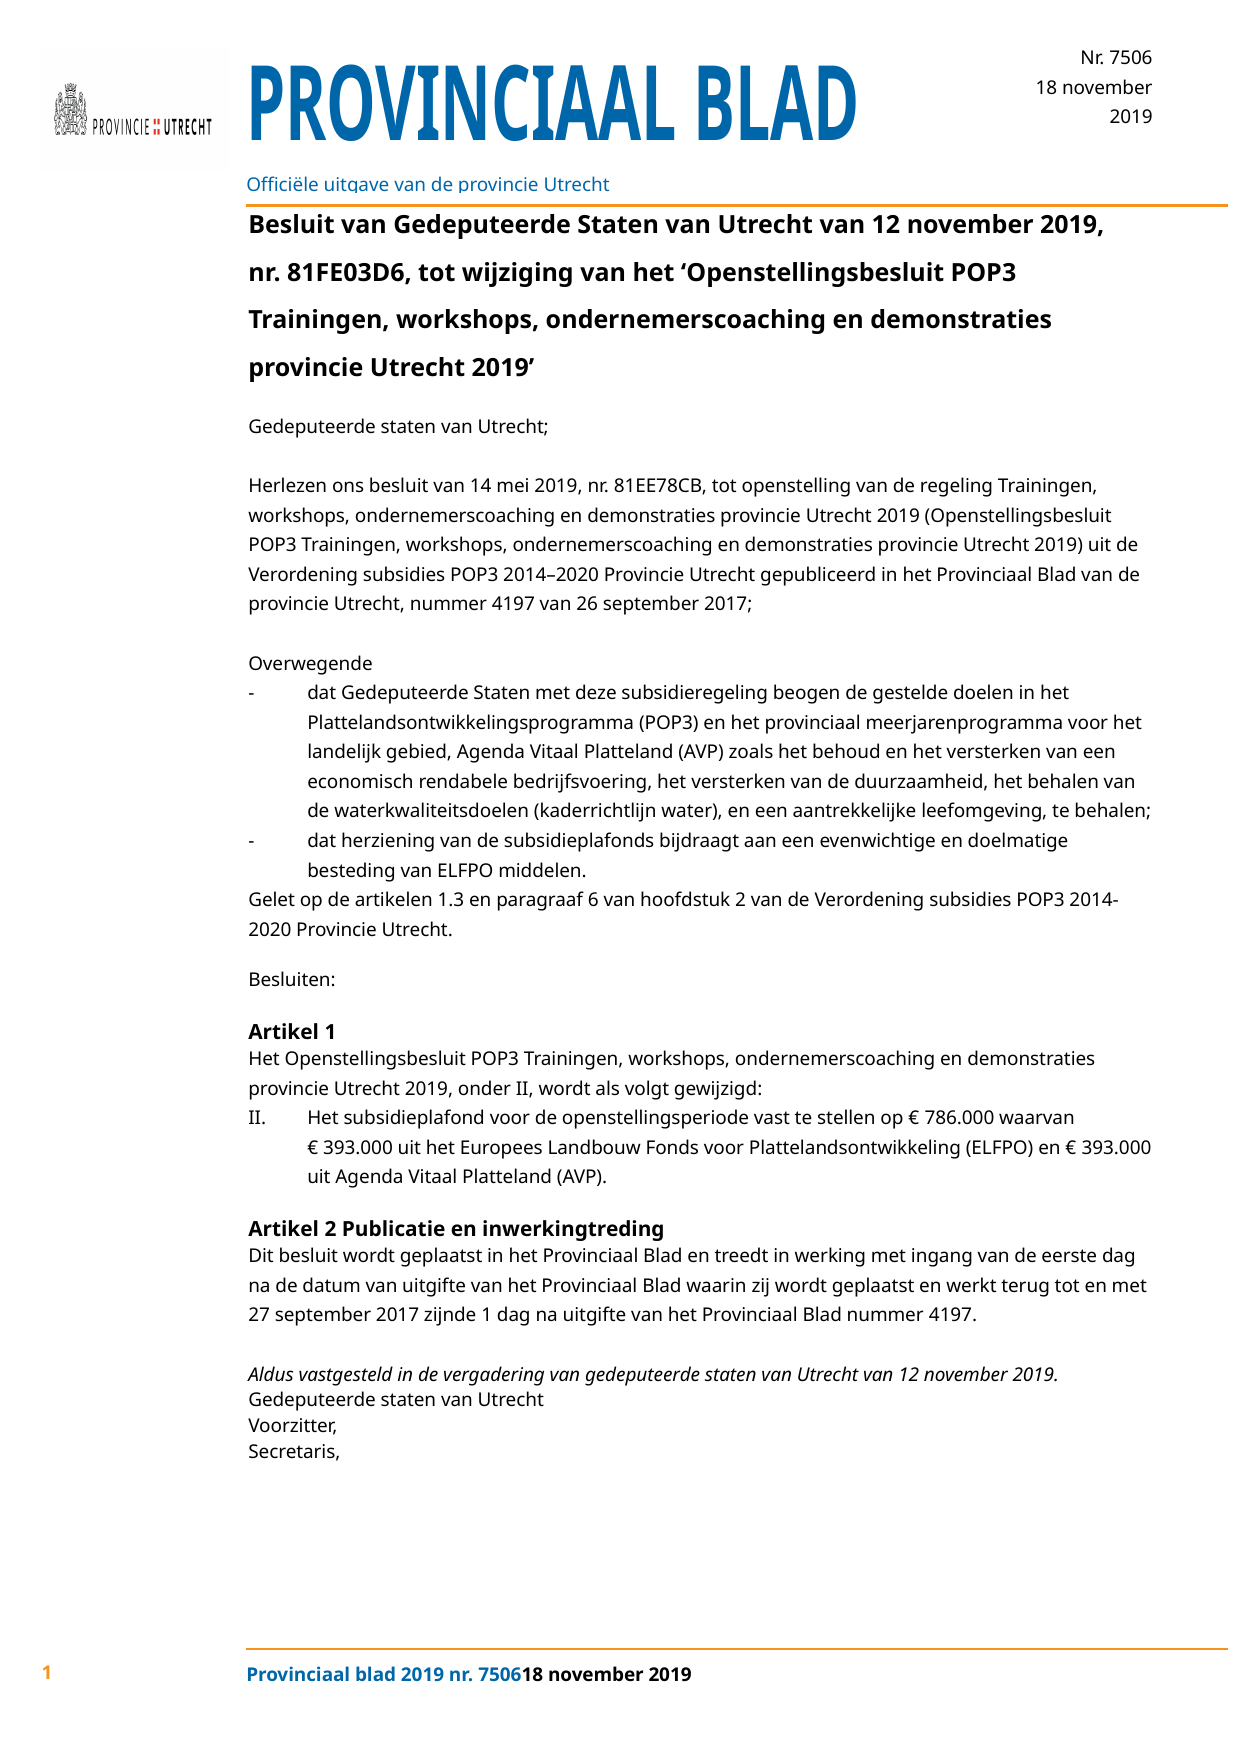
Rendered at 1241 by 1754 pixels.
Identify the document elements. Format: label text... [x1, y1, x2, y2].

text Voorzitter, [248, 1412, 1152, 1438]
text Aldus vastgesteld in de vergadering van gedeputeerde staten van Utrecht van 12 november 2019. [248, 1361, 1152, 1386]
text Gedeputeerde staten van Utrecht [248, 1386, 1152, 1412]
text Secretaris, [248, 1438, 1152, 1464]
text Artikel 1 [248, 1017, 1152, 1045]
list dat herziening van de subsidieplafonds bijdraagt aan een evenwichtige en doelmatige besteding van ELFPO middelen. [248, 827, 1152, 883]
text Besluit van Gedeputeerde Staten van Utrecht van 12 november 2019, nr. 81FE03D6, tot wijziging van het ‘Openstellingsbesluit POP3 Trainingen, workshops, ondernemerscoaching en demonstraties provincie Utrecht 2019’ [248, 207, 1152, 384]
text Overwegende [248, 650, 1152, 676]
list Het subsidieplafond voor de openstellingsperiode vast te stellen op € 786.000 waarvan € 393.000 uit het Europees Landbouw Fonds voor Plattelandsontwikkeling (ELFPO) en € 393.000 uit Agenda Vitaal Platteland (AVP). [248, 1104, 1152, 1189]
text Artikel 2 Publicatie en inwerkingtreding [248, 1214, 1152, 1242]
text Gedeputeerde staten van Utrecht; [248, 413, 1152, 439]
list dat Gedeputeerde Staten met deze subsidieregeling beogen de gestelde doelen in het Plattelandsontwikkelingsprogramma (POP3) en het provinciaal meerjarenprogramma voor het landelijk gebied, Agenda Vitaal Platteland (AVP) zoals het behoud en het versterken van een economisch rendabele bedrijfsvoering, het versterken van de duurzaamheid, het behalen van de waterkwaliteitsdoelen (kaderrichtlijn water), en een aantrekkelijke leefomgeving, te behalen; [248, 679, 1152, 823]
picture [41, 47, 231, 172]
text Dit besluit wordt geplaatst in het Provinciaal Blad en treedt in werking met ingang van de eerste dag na de datum van uitgifte van het Provinciaal Blad waarin zij wordt geplaatst en werkt terug tot en met 27 september 2017 zijnde 1 dag na uitgifte van het Provinciaal Blad nummer 4197. [248, 1242, 1152, 1327]
text Gelet op de artikelen 1.3 en paragraaf 6 van hoofdstuk 2 van de Verordening subsidies POP3 2014-2020 Provincie Utrecht. [248, 886, 1152, 942]
text Herlezen ons besluit van 14 mei 2019, nr. 81EE78CB, tot openstelling van de regeling Trainingen, workshops, ondernemerscoaching en demonstraties provincie Utrecht 2019 (Openstellingsbesluit POP3 Trainingen, workshops, ondernemerscoaching en demonstraties provincie Utrecht 2019) uit de Verordening subsidies POP3 2014–2020 Provincie Utrecht gepubliceerd in het Provinciaal Blad van de provincie Utrecht, nummer 4197 van 26 september 2017; [248, 472, 1152, 616]
text Besluiten: [248, 966, 1152, 992]
text Het Openstellingsbesluit POP3 Trainingen, workshops, ondernemerscoaching en demonstraties provincie Utrecht 2019, onder II, wordt als volgt gewijzigd: [248, 1045, 1152, 1101]
